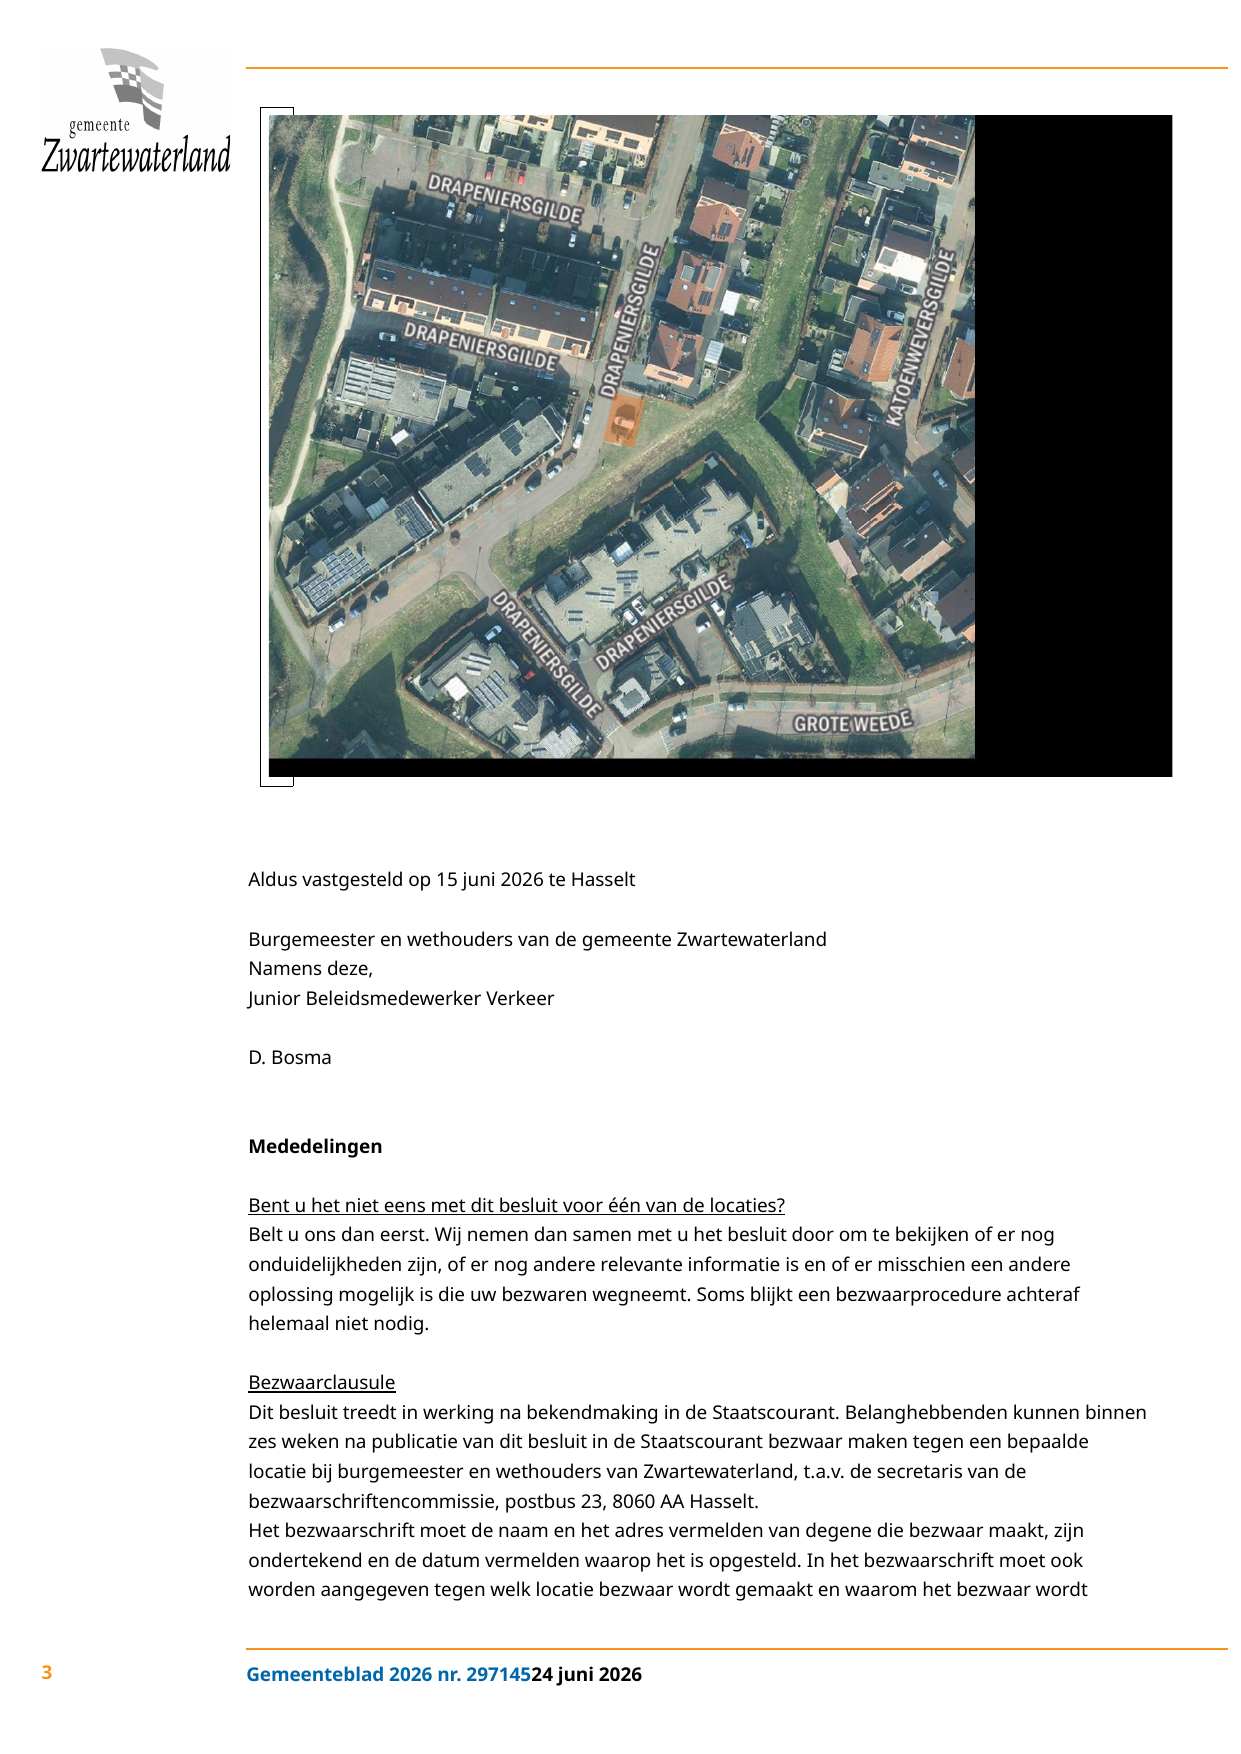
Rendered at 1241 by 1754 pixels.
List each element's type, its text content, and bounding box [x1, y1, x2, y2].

picture [41, 47, 231, 172]
text Dit besluit treedt in werking na bekendmaking in de Staatscourant. Belanghebbenden kunnen binnen zes weken na publicatie van dit besluit in de Staatscourant bezwaar maken tegen een bepaalde locatie bij burgemeester en wethouders van Zwartewaterland, t.a.v. de secretaris van de bezwaarschriftencommissie, postbus 23, 8060 AA Hasselt. [248, 1399, 1152, 1513]
text Namens deze, [248, 955, 1152, 981]
text Junior Beleidsmedewerker Verkeer [248, 985, 1152, 1011]
text Aldus vastgesteld op 15 juni 2026 te Hasselt [248, 867, 1152, 892]
text Burgemeester en wethouders van de gemeente Zwartewaterland [248, 926, 1152, 951]
text Bent u het niet eens met dit besluit voor één van de locaties? [248, 1192, 1152, 1218]
text Belt u ons dan eerst. Wij nemen dan samen met u het besluit door om te bekijken of er nog onduidelijkheden zijn, of er nog andere relevante informatie is en of er misschien een andere oplossing mogelijk is die uw bezwaren wegneemt. Soms blijkt een bezwaarprocedure achteraf helemaal niet nodig. [248, 1222, 1152, 1336]
picture [268, 115, 1173, 777]
text D. Bosma [248, 1044, 1152, 1070]
text Bezwaarclausule [248, 1369, 1152, 1395]
text Mededelingen [248, 1133, 1152, 1158]
text Het bezwaarschrift moet de naam en het adres vermelden van degene die bezwaar maakt, zijn ondertekend en de datum vermelden waarop het is opgesteld. In het bezwaarschrift moet ook worden aangegeven tegen welk locatie bezwaar wordt gemaakt en waarom het bezwaar wordt [248, 1517, 1152, 1602]
